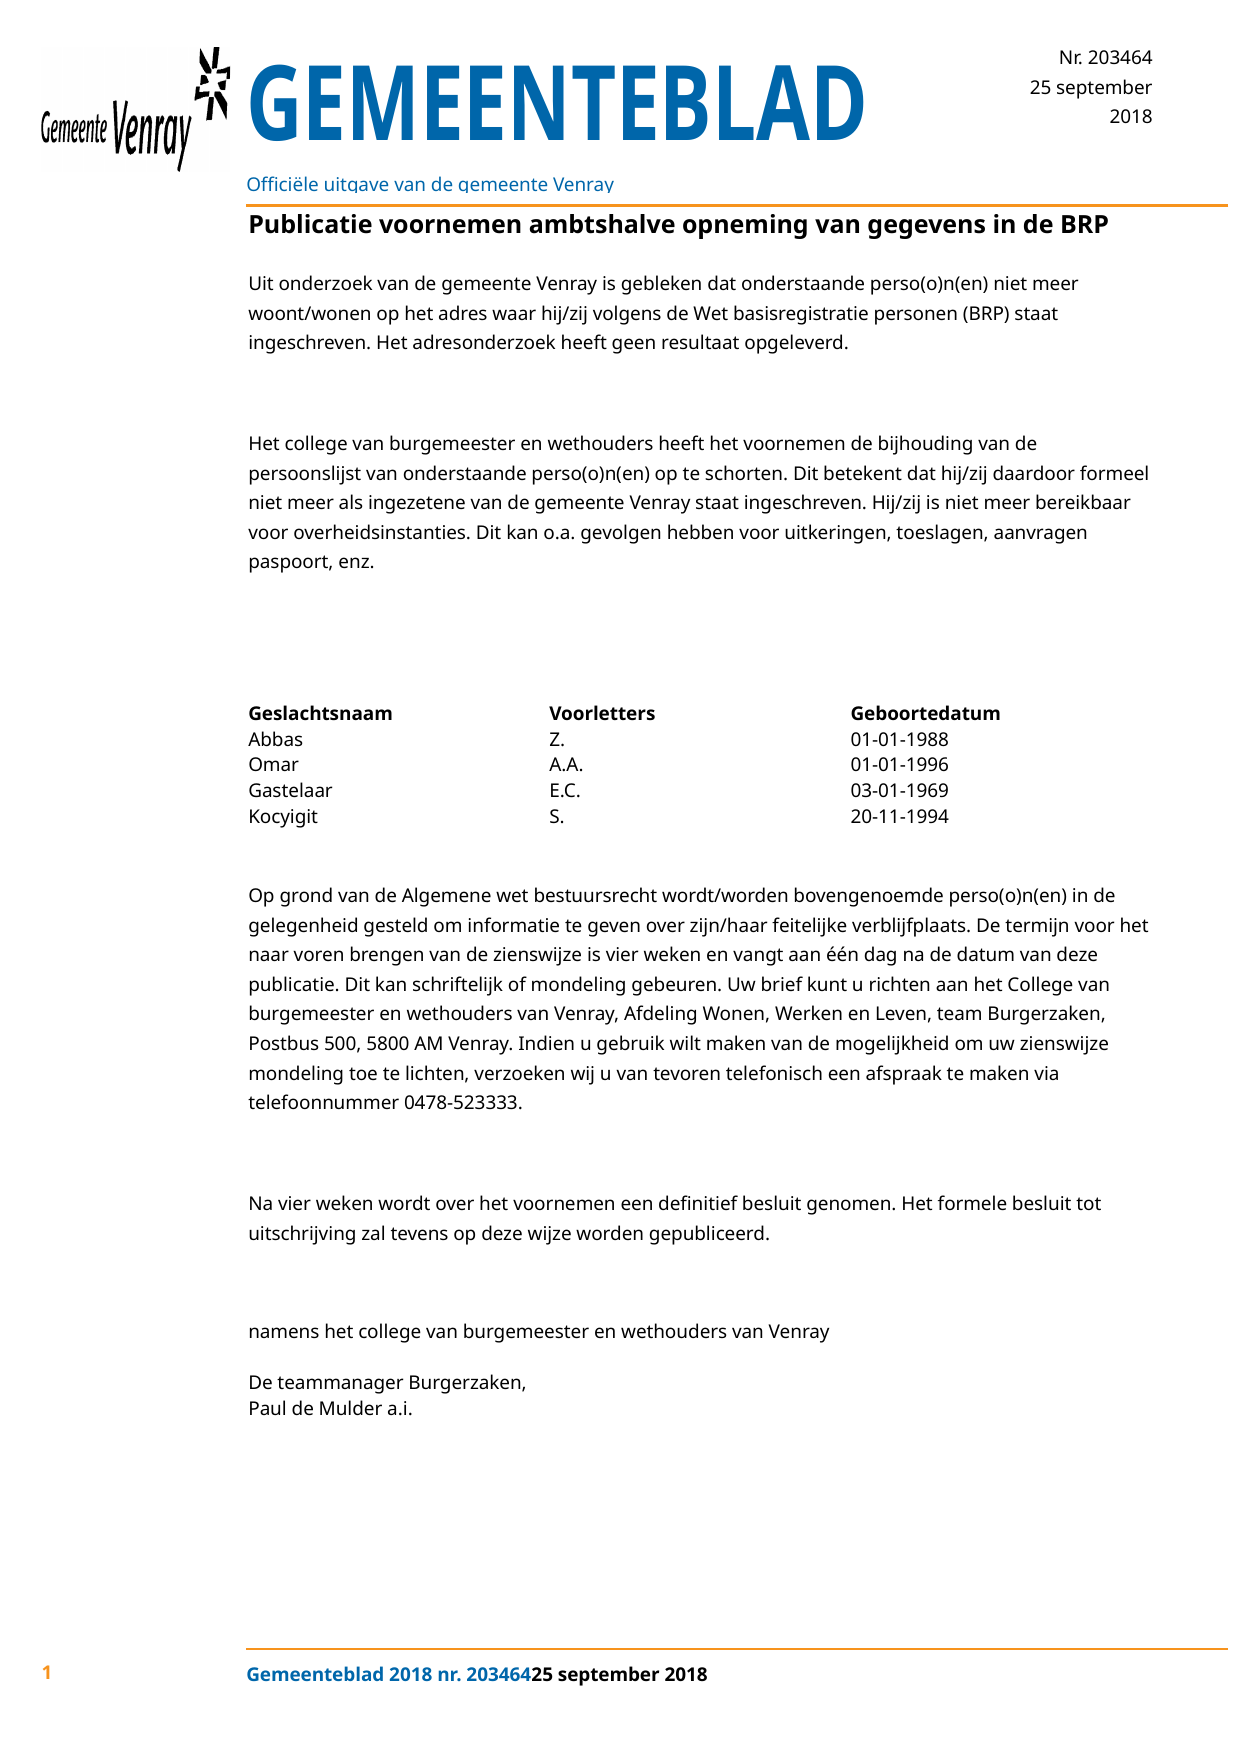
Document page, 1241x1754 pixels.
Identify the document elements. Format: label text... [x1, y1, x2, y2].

table_cell Kocyigit [248, 803, 549, 829]
text namens het college van burgemeester en wethouders van Venray [248, 1318, 1152, 1344]
text Publicatie voornemen ambtshalve opneming van gegevens in de BRP [248, 207, 1152, 241]
text Het college van burgemeester en wethouders heeft het voornemen de bijhouding van de persoonslijst van onderstaande perso(o)n(en) op te schorten. Dit betekent dat hij/zij daardoor formeel niet meer als ingezetene van de gemeente Venray staat ingeschreven. Hij/zij is niet meer bereikbaar voor overheidsinstanties. Dit kan o.a. gevolgen hebben voor uitkeringen, toeslagen, aanvragen paspoort, enz. [248, 430, 1152, 574]
text Op grond van de Algemene wet bestuursrecht wordt/worden bovengenoemde perso(o)n(en) in de gelegenheid gesteld om informatie te geven over zijn/haar feitelijke verblijfplaats. De termijn voor het naar voren brengen van de zienswijze is vier weken en vangt aan één dag na de datum van deze publicatie. Dit kan schriftelijk of mondeling gebeuren. Uw brief kunt u richten aan het College van burgemeester en wethouders van Venray, Afdeling Wonen, Werken en Leven, team Burgerzaken, Postbus 500, 5800 AM Venray. Indien u gebruik wilt maken van de mogelijkheid om uw zienswijze mondeling toe te lichten, verzoeken wij u van tevoren telefonisch een afspraak te maken via telefoonnummer 0478-523333. [248, 882, 1152, 1115]
text De teammanager Burgerzaken, [248, 1369, 1152, 1395]
table_cell 03-01-1969 [850, 777, 1152, 803]
table_cell Omar [248, 751, 549, 777]
table_cell Z. [549, 726, 850, 751]
text Na vier weken wordt over het voornemen een definitief besluit genomen. Het formele besluit tot uitschrijving zal tevens op deze wijze worden gepubliceerd. [248, 1190, 1152, 1246]
picture [41, 47, 231, 172]
table_cell 20-11-1994 [850, 803, 1152, 829]
table_cell 01-01-1996 [850, 751, 1152, 777]
table_cell A.A. [549, 751, 850, 777]
table_cell Gastelaar [248, 777, 549, 803]
text Uit onderzoek van de gemeente Venray is gebleken dat onderstaande perso(o)n(en) niet meer woont/wonen op het adres waar hij/zij volgens de Wet basisregistratie personen (BRP) staat ingeschreven. Het adresonderzoek heeft geen resultaat opgeleverd. [248, 270, 1152, 355]
table_cell S. [549, 803, 850, 829]
table_header Geslachtsnaam [248, 700, 549, 726]
table_header Voorletters [549, 700, 850, 726]
table_cell Abbas [248, 726, 549, 751]
text Paul de Mulder a.i. [248, 1395, 1152, 1421]
table_cell E.C. [549, 777, 850, 803]
table_cell 01-01-1988 [850, 726, 1152, 751]
table_header Geboortedatum [850, 700, 1152, 726]
